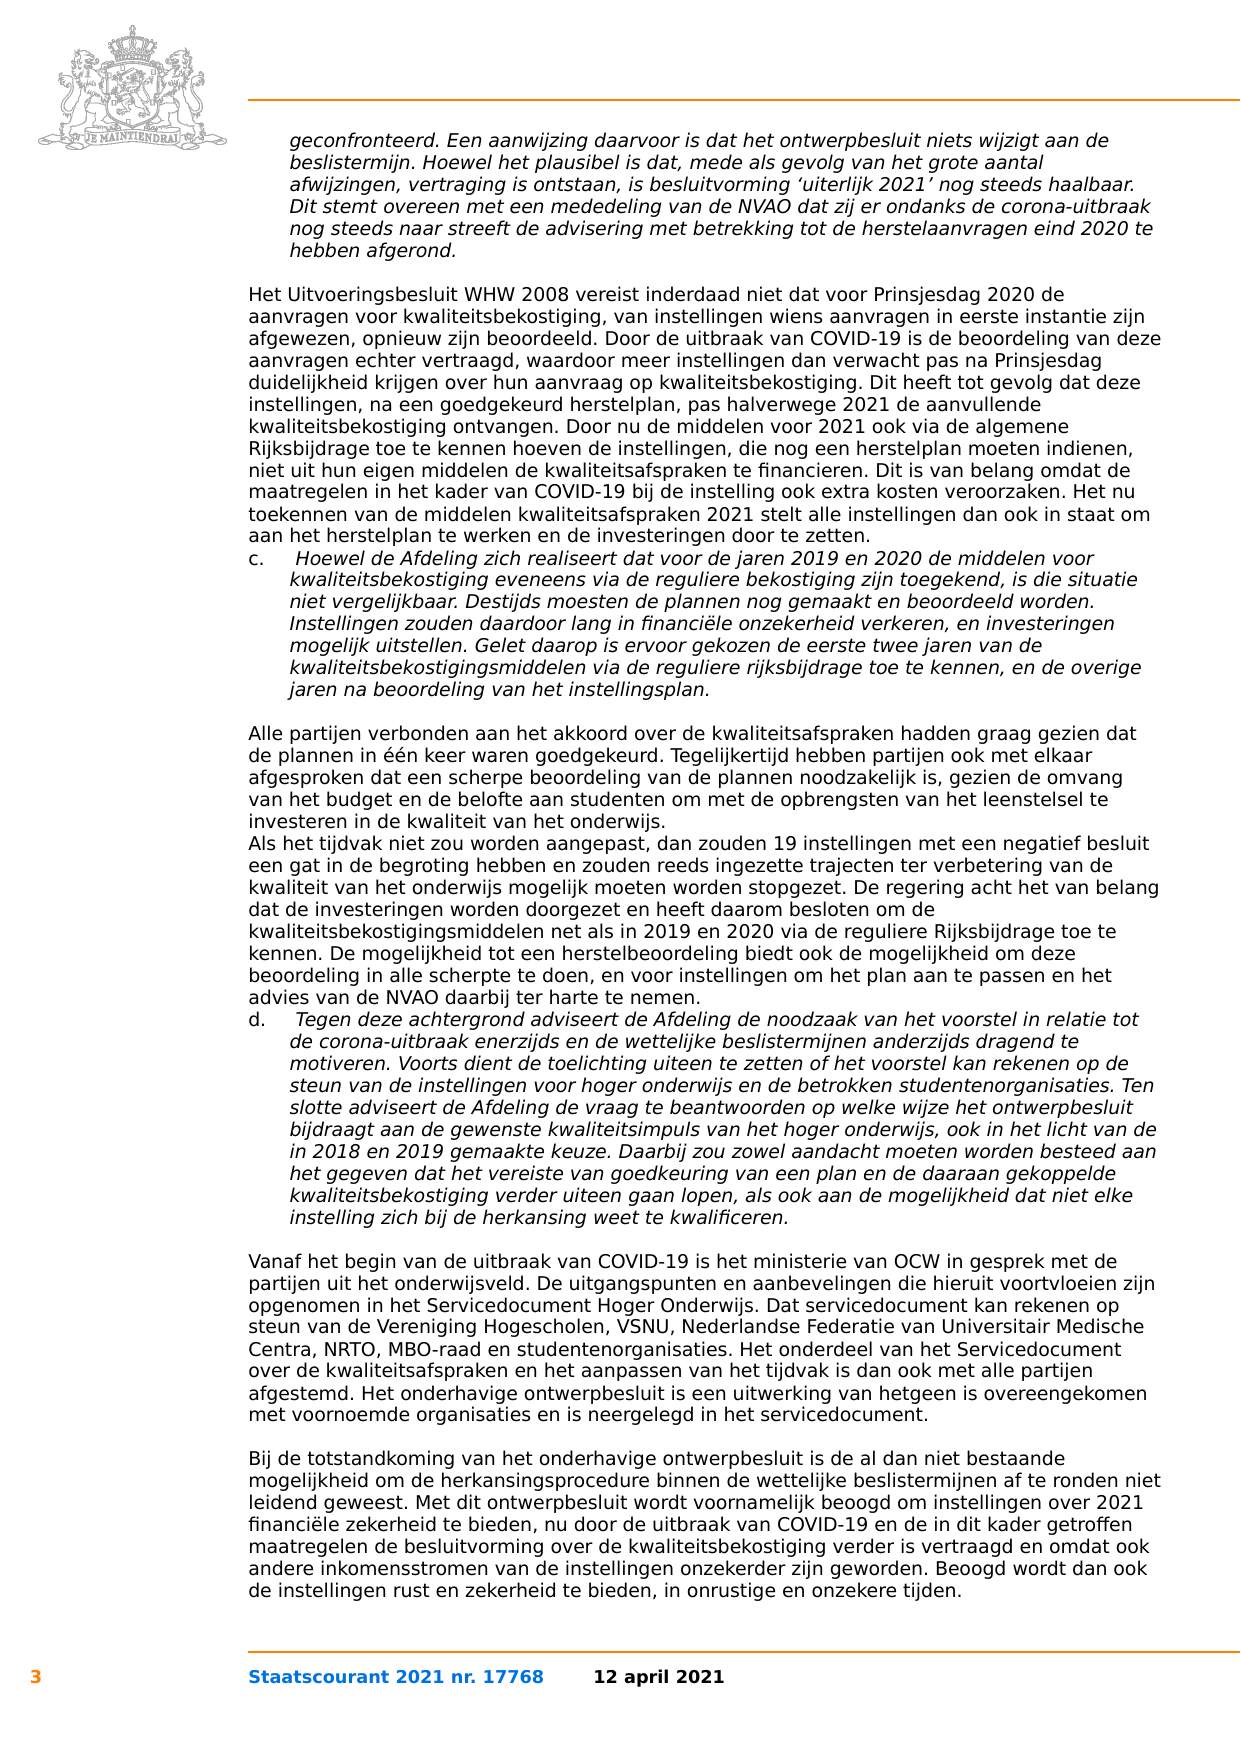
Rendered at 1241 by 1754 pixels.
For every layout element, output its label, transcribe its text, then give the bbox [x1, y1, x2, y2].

text Het Uitvoeringsbesluit WHW 2008 vereist inderdaad niet dat voor Prinsjesdag 2020 de aanvragen voor kwaliteitsbekostiging, van instellingen wiens aanvragen in eerste instantie zijn afgewezen, opnieuw zijn beoordeeld. Door de uitbraak van COVID-19 is de beoordeling van deze aanvragen echter vertraagd, waardoor meer instellingen dan verwacht pas na Prinsjesdag duidelijkheid krijgen over hun aanvraag op kwaliteitsbekostiging. Dit heeft tot gevolg dat deze instellingen, na een goedgekeurd herstelplan, pas halverwege 2021 de aanvullende kwaliteitsbekostiging ontvangen. Door nu de middelen voor 2021 ook via de algemene Rijksbijdrage toe te kennen hoeven de instellingen, die nog een herstelplan moeten indienen, niet uit hun eigen middelen de kwaliteitsafspraken te financieren. Dit is van belang omdat de maatregelen in het kader van COVID-19 bij de instelling ook extra kosten veroorzaken. Het nu toekennen van de middelen kwaliteitsafspraken 2021 stelt alle instellingen dan ook in staat om aan het herstelplan te werken en de investeringen door te zetten. [248, 284, 1163, 547]
text Vanaf het begin van de uitbraak van COVID-19 is het ministerie van OCW in gesprek met de partijen uit het onderwijsveld. De uitgangspunten en aanbevelingen die hieruit voortvloeien zijn opgenomen in het Servicedocument Hoger Onderwijs. Dat servicedocument kan rekenen op steun van de Vereniging Hogescholen, VSNU, Nederlandse Federatie van Universitair Medische Centra, NRTO, MBO-raad en studentenorganisaties. Het onderdeel van het Servicedocument over de kwaliteitsafspraken en het aanpassen van het tijdvak is dan ook met alle partijen afgestemd. Het onderhavige ontwerpbesluit is een uitwerking van hetgeen is overeengekomen met voornoemde organisaties en is neergelegd in het servicedocument. [248, 1251, 1163, 1426]
text c. Hoewel de Afdeling zich realiseert dat voor de jaren 2019 en 2020 de middelen voor kwaliteitsbekostiging eveneens via de reguliere bekostiging zijn toegekend, is die situatie niet vergelijkbaar. Destijds moesten de plannen nog gemaakt en beoordeeld worden. Instellingen zouden daardoor lang in financiële onzekerheid verkeren, en investeringen mogelijk uitstellen. Gelet daarop is ervoor gekozen de eerste twee jaren van de kwaliteitsbekostigingsmiddelen via de reguliere rijksbijdrage toe te kennen, en de overige jaren na beoordeling van het instellingsplan. [248, 547, 1163, 701]
text d. Tegen deze achtergrond adviseert de Afdeling de noodzaak van het voorstel in relatie tot de corona-uitbraak enerzijds en de wettelijke beslistermijnen anderzijds dragend te motiveren. Voorts dient de toelichting uiteen te zetten of het voorstel kan rekenen op de steun van de instellingen voor hoger onderwijs en de betrokken studentenorganisaties. Ten slotte adviseert de Afdeling de vraag te beantwoorden op welke wijze het ontwerpbesluit bijdraagt aan de gewenste kwaliteitsimpuls van het hoger onderwijs, ook in het licht van de in 2018 en 2019 gemaakte keuze. Daarbij zou zowel aandacht moeten worden besteed aan het gegeven dat het vereiste van goedkeuring van een plan en de daaraan gekoppelde kwaliteitsbekostiging verder uiteen gaan lopen, als ook aan de mogelijkheid dat niet elke instelling zich bij de herkansing weet te kwalificeren. [248, 1009, 1163, 1229]
text Als het tijdvak niet zou worden aangepast, dan zouden 19 instellingen met een negatief besluit een gat in de begroting hebben en zouden reeds ingezette trajecten ter verbetering van de kwaliteit van het onderwijs mogelijk moeten worden stopgezet. De regering acht het van belang dat de investeringen worden doorgezet en heeft daarom besloten om de kwaliteitsbekostigingsmiddelen net als in 2019 en 2020 via de reguliere Rijksbijdrage toe te kennen. De mogelijkheid tot een herstelbeoordeling biedt ook de mogelijkheid om deze beoordeling in alle scherpte te doen, en voor instellingen om het plan aan te passen en het advies van de NVAO daarbij ter harte te nemen. [248, 833, 1163, 1009]
text Bij de totstandkoming van het onderhavige ontwerpbesluit is de al dan niet bestaande mogelijkheid om de herkansingsprocedure binnen de wettelijke beslistermijnen af te ronden niet leidend geweest. Met dit ontwerpbesluit wordt voornamelijk beoogd om instellingen over 2021 financiële zekerheid te bieden, nu door de uitbraak van COVID-19 en de in dit kader getroffen maatregelen de besluitvorming over de kwaliteitsbekostiging verder is vertraagd en omdat ook andere inkomensstromen van de instellingen onzekerder zijn geworden. Beoogd wordt dan ook de instellingen rust en zekerheid te bieden, in onrustige en onzekere tijden. [248, 1448, 1163, 1602]
picture [38, 25, 227, 150]
text geconfronteerd. Een aanwijzing daarvoor is dat het ontwerpbesluit niets wijzigt aan de beslistermijn. Hoewel het plausibel is dat, mede als gevolg van het grote aantal afwijzingen, vertraging is ontstaan, is besluitvorming ‘uiterlijk 2021’ nog steeds haalbaar. Dit stemt overeen met een mededeling van de NVAO dat zij er ondanks de corona-uitbraak nog steeds naar streeft de advisering met betrekking tot de herstelaanvragen eind 2020 te hebben afgerond. [248, 130, 1163, 262]
text Alle partijen verbonden aan het akkoord over de kwaliteitsafspraken hadden graag gezien dat de plannen in één keer waren goedgekeurd. Tegelijkertijd hebben partijen ook met elkaar afgesproken dat een scherpe beoordeling van de plannen noodzakelijk is, gezien de omvang van het budget en de belofte aan studenten om met de opbrengsten van het leenstelsel te investeren in de kwaliteit van het onderwijs. [248, 723, 1163, 833]
